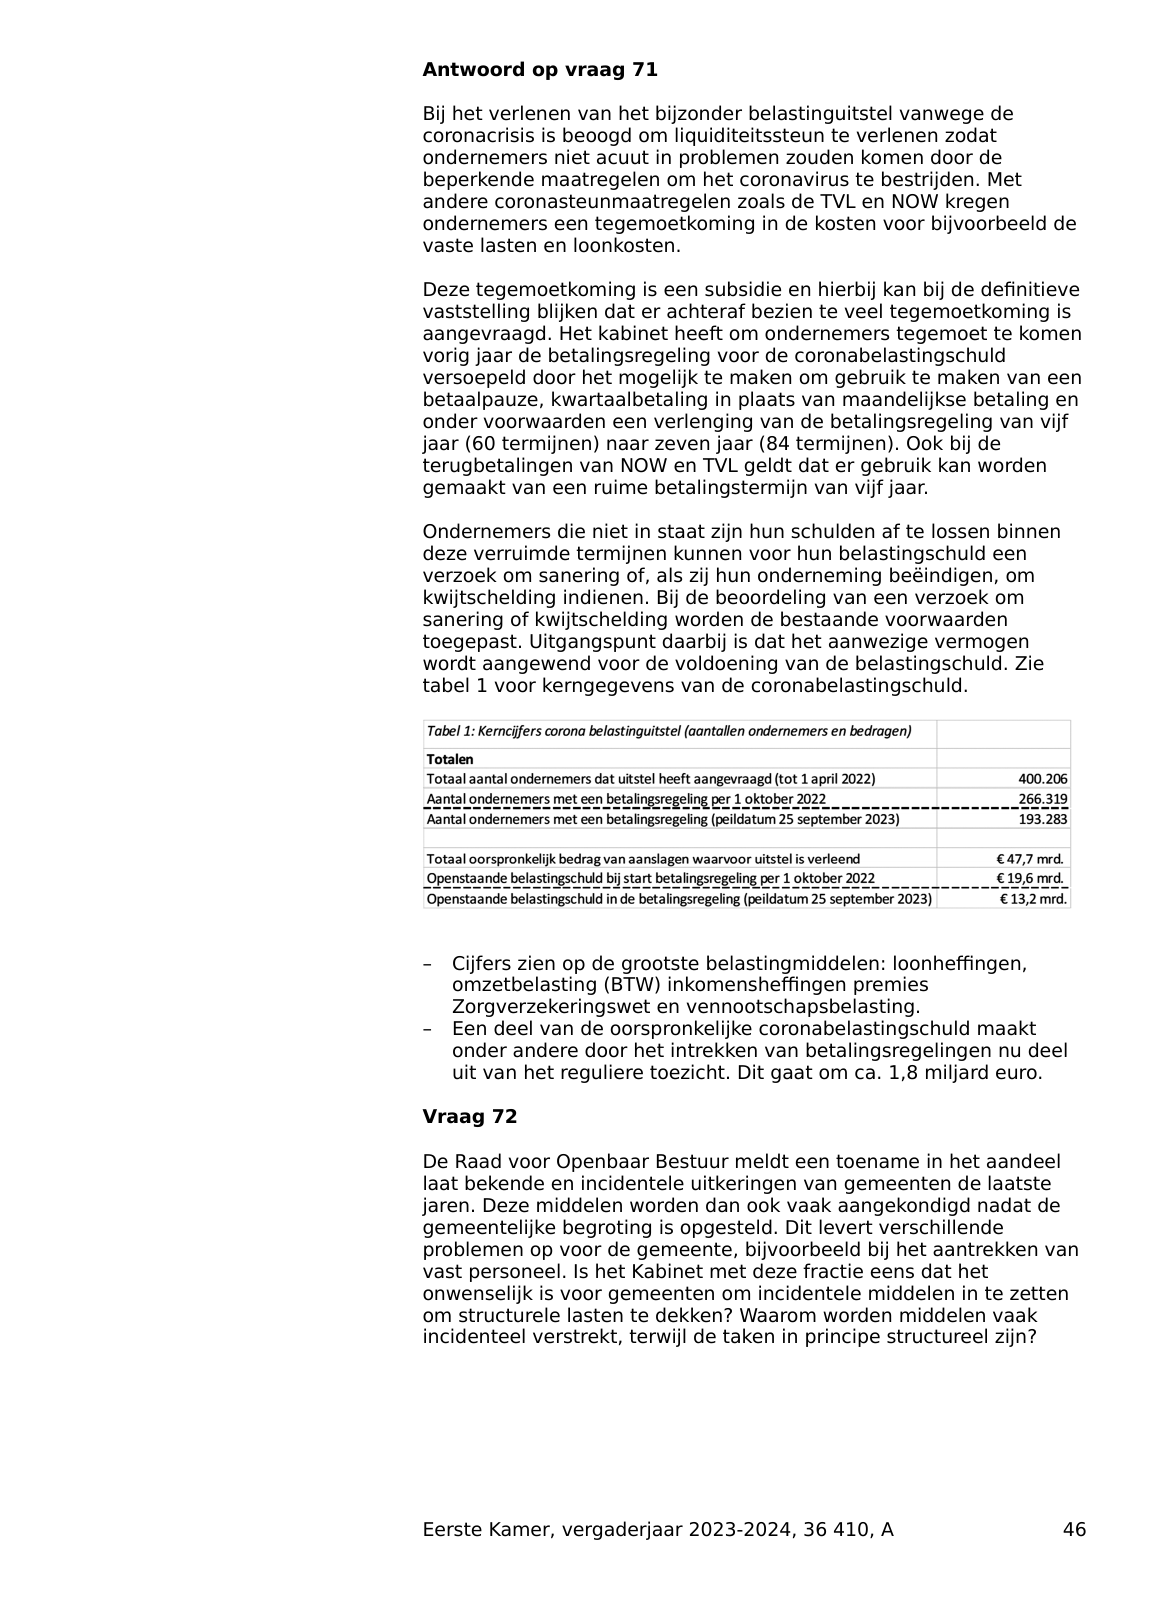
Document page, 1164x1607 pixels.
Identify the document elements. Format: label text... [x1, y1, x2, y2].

text Bij het verlenen van het bijzonder belastinguitstel vanwege de coronacrisis is beoogd om liquiditeitssteun te verlenen zodat ondernemers niet acuut in problemen zouden komen door de beperkende maatregelen om het coronavirus te bestrijden. Met andere coronasteunmaatregelen zoals de TVL en NOW kregen ondernemers een tegemoetkoming in de kosten voor bijvoorbeeld de vaste lasten en loonkosten. [422, 103, 1087, 257]
text Deze tegemoetkoming is een subsidie en hierbij kan bij de definitieve vaststelling blijken dat er achteraf bezien te veel tegemoetkoming is aangevraagd. Het kabinet heeft om ondernemers tegemoet te komen vorig jaar de betalingsregeling voor de coronabelastingschuld versoepeld door het mogelijk te maken om gebruik te maken van een betaalpauze, kwartaalbetaling in plaats van maandelijkse betaling en onder voorwaarden een verlenging van de betalingsregeling van vijf jaar (60 termijnen) naar zeven jaar (84 termijnen). Ook bij de terugbetalingen van NOW en TVL geldt dat er gebruik kan worden gemaakt van een ruime betalingstermijn van vijf jaar. [422, 279, 1087, 499]
text – Een deel van de oorspronkelijke coronabelastingschuld maakt onder andere door het intrekken van betalingsregelingen nu deel uit van het reguliere toezicht. Dit gaat om ca. 1,8 miljard euro. [422, 1018, 1087, 1084]
text – Cijfers zien op de grootste belastingmiddelen: loonheffingen, omzetbelasting (BTW) inkomensheffingen premies Zorgverzekeringswet en vennootschapsbelasting. [422, 952, 1087, 1018]
subtitle Vraag 72 [422, 1106, 1087, 1128]
text De Raad voor Openbaar Bestuur meldt een toename in het aandeel laat bekende en incidentele uitkeringen van gemeenten de laatste jaren. Deze middelen worden dan ook vaak aangekondigd nadat de gemeentelijke begroting is opgesteld. Dit levert verschillende problemen op voor de gemeente, bijvoorbeeld bij het aantrekken van vast personeel. Is het Kabinet met deze fractie eens dat het onwenselijk is voor gemeenten om incidentele middelen in te zetten om structurele lasten te dekken? Waarom worden middelen vaak incidenteel verstrekt, terwijl de taken in principe structureel zijn? [422, 1151, 1087, 1348]
subtitle Antwoord op vraag 71 [422, 59, 1087, 81]
picture [422, 719, 1072, 909]
text Ondernemers die niet in staat zijn hun schulden af te lossen binnen deze verruimde termijnen kunnen voor hun belastingschuld een verzoek om sanering of, als zij hun onderneming beëindigen, om kwijtschelding indienen. Bij de beoordeling van een verzoek om sanering of kwijtschelding worden de bestaande voorwaarden toegepast. Uitgangspunt daarbij is dat het aanwezige vermogen wordt aangewend voor de voldoening van de belastingschuld. Zie tabel 1 voor kerngegevens van de coronabelastingschuld. [422, 521, 1087, 697]
